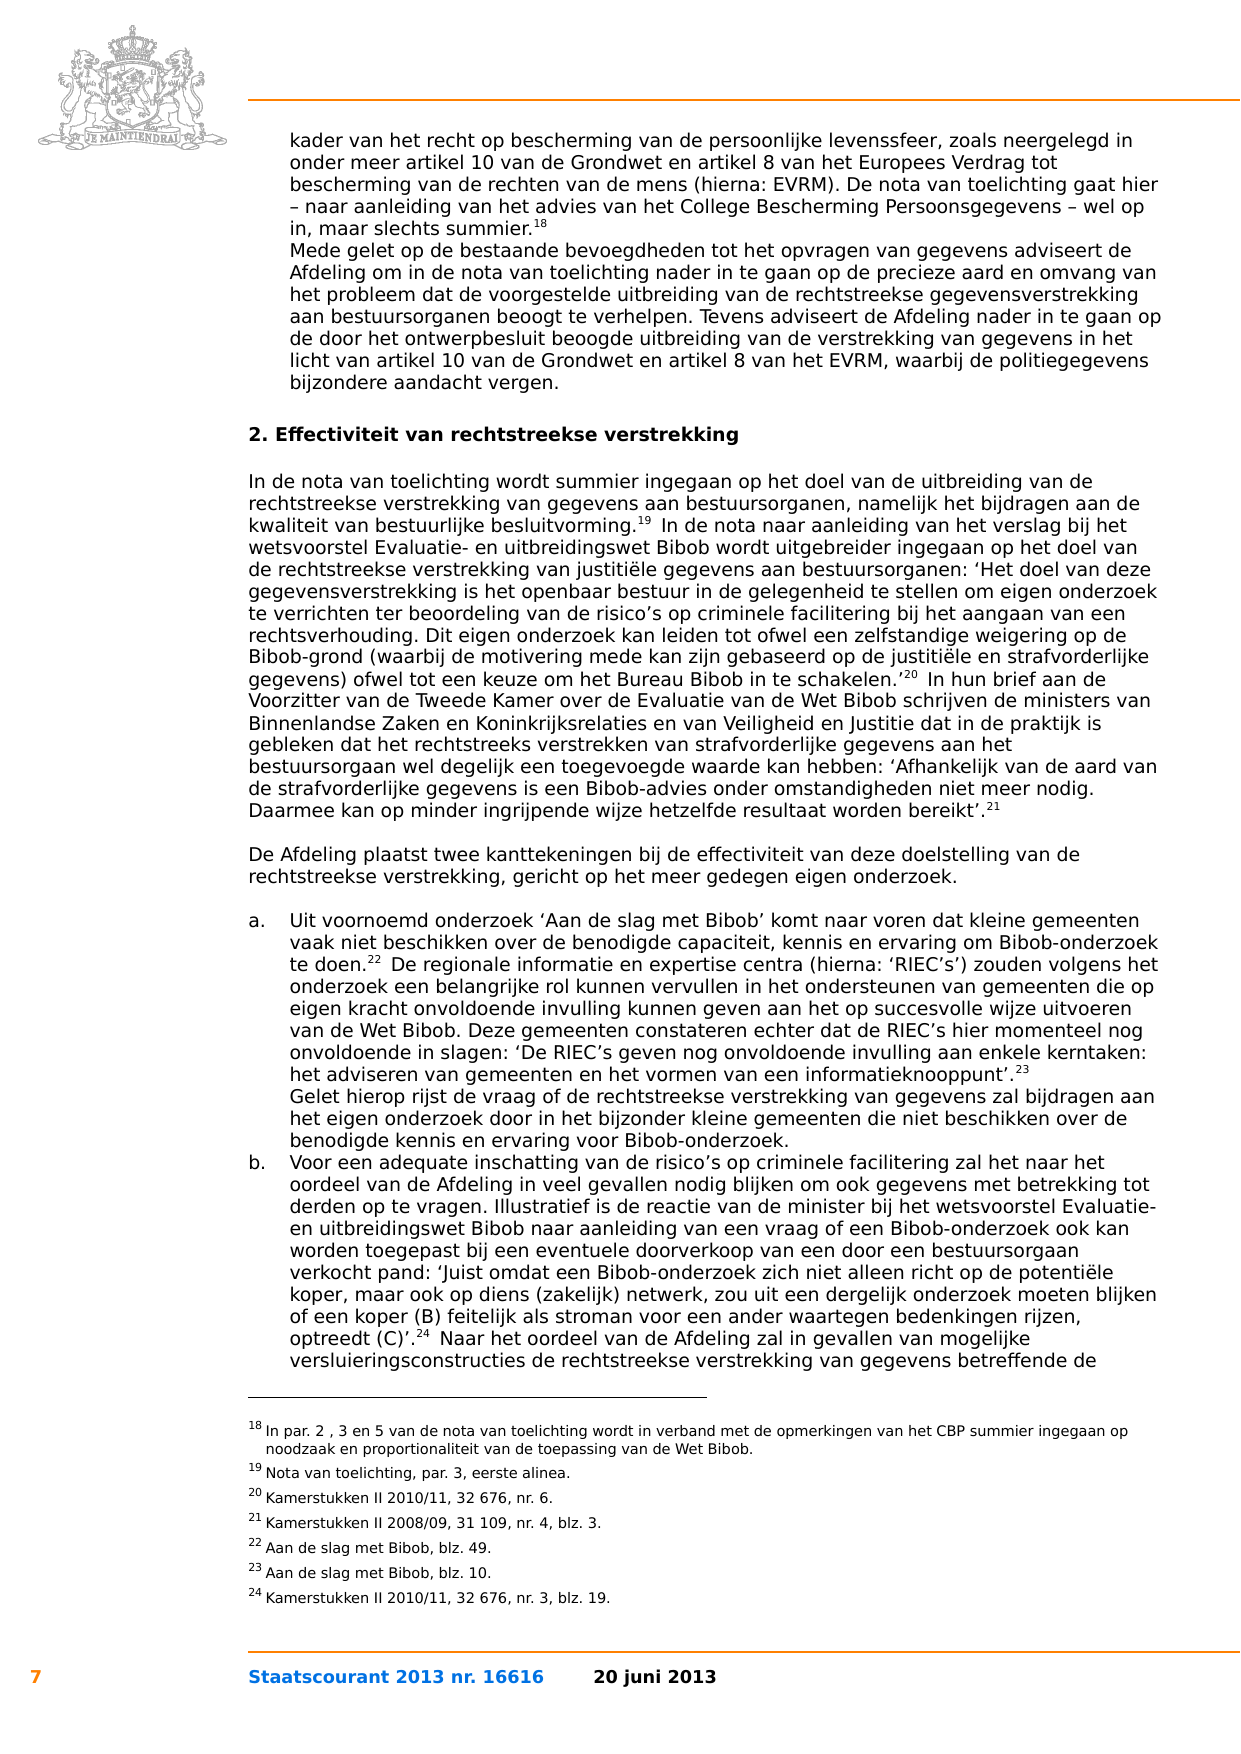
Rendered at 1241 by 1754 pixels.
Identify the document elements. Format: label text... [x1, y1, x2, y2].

picture [38, 25, 227, 150]
subtitle 2. Effectiviteit van rechtstreekse verstrekking [248, 424, 1163, 446]
text b. Voor een adequate inschatting van de risico’s op criminele facilitering zal het naar het oordeel van de Afdeling in veel gevallen nodig blijken om ook gegevens met betrekking tot derden op te vragen. Illustratief is de reactie van de minister bij het wetsvoorstel Evaluatie- en uitbreidingswet Bibob naar aanleiding van een vraag of een Bibob-onderzoek ook kan worden toegepast bij een eventuele doorverkoop van een door een bestuursorgaan verkocht pand: ‘Juist omdat een Bibob-onderzoek zich niet alleen richt op de potentiële koper, maar ook op diens (zakelijk) netwerk, zou uit een dergelijk onderzoek moeten blijken of een koper (B) feitelijk als stroman voor een ander waartegen bedenkingen rijzen, optreedt (C)’. Naar het oordeel van de Afdeling zal in gevallen van mogelijke versluieringsconstructies de rechtstreekse verstrekking van gegevens betreffende de [248, 1152, 1163, 1372]
text Kamerstukken II 2008/09, 31 109, nr. 4, blz. 3. [248, 1511, 1163, 1533]
text Nota van toelichting, par. 3, eerste alinea. [248, 1461, 1163, 1483]
text Mede gelet op de bestaande bevoegdheden tot het opvragen van gegevens adviseert de Afdeling om in de nota van toelichting nader in te gaan op de precieze aard en omvang van het probleem dat de voorgestelde uitbreiding van de rechtstreekse gegevensverstrekking aan bestuursorganen beoogt te verhelpen. Tevens adviseert de Afdeling nader in te gaan op de door het ontwerpbesluit beoogde uitbreiding van de verstrekking van gegevens in het licht van artikel 10 van de Grondwet en artikel 8 van het EVRM, waarbij de politiegegevens bijzondere aandacht vergen. [289, 240, 1163, 394]
text De Afdeling plaatst twee kanttekeningen bij de effectiviteit van deze doelstelling van de rechtstreekse verstrekking, gericht op het meer gedegen eigen onderzoek. [248, 844, 1163, 888]
text a. Uit voornoemd onderzoek ‘Aan de slag met Bibob’ komt naar voren dat kleine gemeenten vaak niet beschikken over de benodigde capaciteit, kennis en ervaring om Bibob-onderzoek te doen. De regionale informatie en expertise centra (hierna: ‘RIEC’s’) zouden volgens het onderzoek een belangrijke rol kunnen vervullen in het ondersteunen van gemeenten die op eigen kracht onvoldoende invulling kunnen geven aan het op succesvolle wijze uitvoeren van de Wet Bibob. Deze gemeenten constateren echter dat de RIEC’s hier momenteel nog onvoldoende in slagen: ‘De RIEC’s geven nog onvoldoende invulling aan enkele kerntaken: het adviseren van gemeenten en het vormen van een informatieknooppunt’. [248, 910, 1163, 1086]
text Aan de slag met Bibob, blz. 49. [248, 1536, 1163, 1558]
text Gelet hierop rijst de vraag of de rechtstreekse verstrekking van gegevens zal bijdragen aan het eigen onderzoek door in het bijzonder kleine gemeenten die niet beschikken over de benodigde kennis en ervaring voor Bibob-onderzoek. [289, 1086, 1163, 1152]
text In par. 2 , 3 en 5 van de nota van toelichting wordt in verband met de opmerkingen van het CBP summier ingegaan op noodzaak en proportionaliteit van de toepassing van de Wet Bibob. [248, 1419, 1163, 1458]
text kader van het recht op bescherming van de persoonlijke levenssfeer, zoals neergelegd in onder meer artikel 10 van de Grondwet en artikel 8 van het Europees Verdrag tot bescherming van de rechten van de mens (hierna: EVRM). De nota van toelichting gaat hier – naar aanleiding van het advies van het College Bescherming Persoonsgegevens – wel op in, maar slechts summier. [248, 130, 1163, 240]
text Kamerstukken II 2010/11, 32 676, nr. 3, blz. 19. [248, 1586, 1163, 1608]
text In de nota van toelichting wordt summier ingegaan op het doel van de uitbreiding van de rechtstreekse verstrekking van gegevens aan bestuursorganen, namelijk het bijdragen aan de kwaliteit van bestuurlijke besluitvorming. In de nota naar aanleiding van het verslag bij het wetsvoorstel Evaluatie- en uitbreidingswet Bibob wordt uitgebreider ingegaan op het doel van de rechtstreekse verstrekking van justitiële gegevens aan bestuursorganen: ‘Het doel van deze gegevensverstrekking is het openbaar bestuur in de gelegenheid te stellen om eigen onderzoek te verrichten ter beoordeling van de risico’s op criminele facilitering bij het aangaan van een rechtsverhouding. Dit eigen onderzoek kan leiden tot ofwel een zelfstandige weigering op de Bibob-grond (waarbij de motivering mede kan zijn gebaseerd op de justitiële en strafvorderlijke gegevens) ofwel tot een keuze om het Bureau Bibob in te schakelen.’ In hun brief aan de Voorzitter van de Tweede Kamer over de Evaluatie van de Wet Bibob schrijven de ministers van Binnenlandse Zaken en Koninkrijksrelaties en van Veiligheid en Justitie dat in de praktijk is gebleken dat het rechtstreeks verstrekken van strafvorderlijke gegevens aan het bestuursorgaan wel degelijk een toegevoegde waarde kan hebben: ‘Afhankelijk van de aard van de strafvorderlijke gegevens is een Bibob-advies onder omstandigheden niet meer nodig. Daarmee kan op minder ingrijpende wijze hetzelfde resultaat worden bereikt’. [248, 471, 1163, 822]
text Aan de slag met Bibob, blz. 10. [248, 1561, 1163, 1583]
text Kamerstukken II 2010/11, 32 676, nr. 6. [248, 1486, 1163, 1508]
